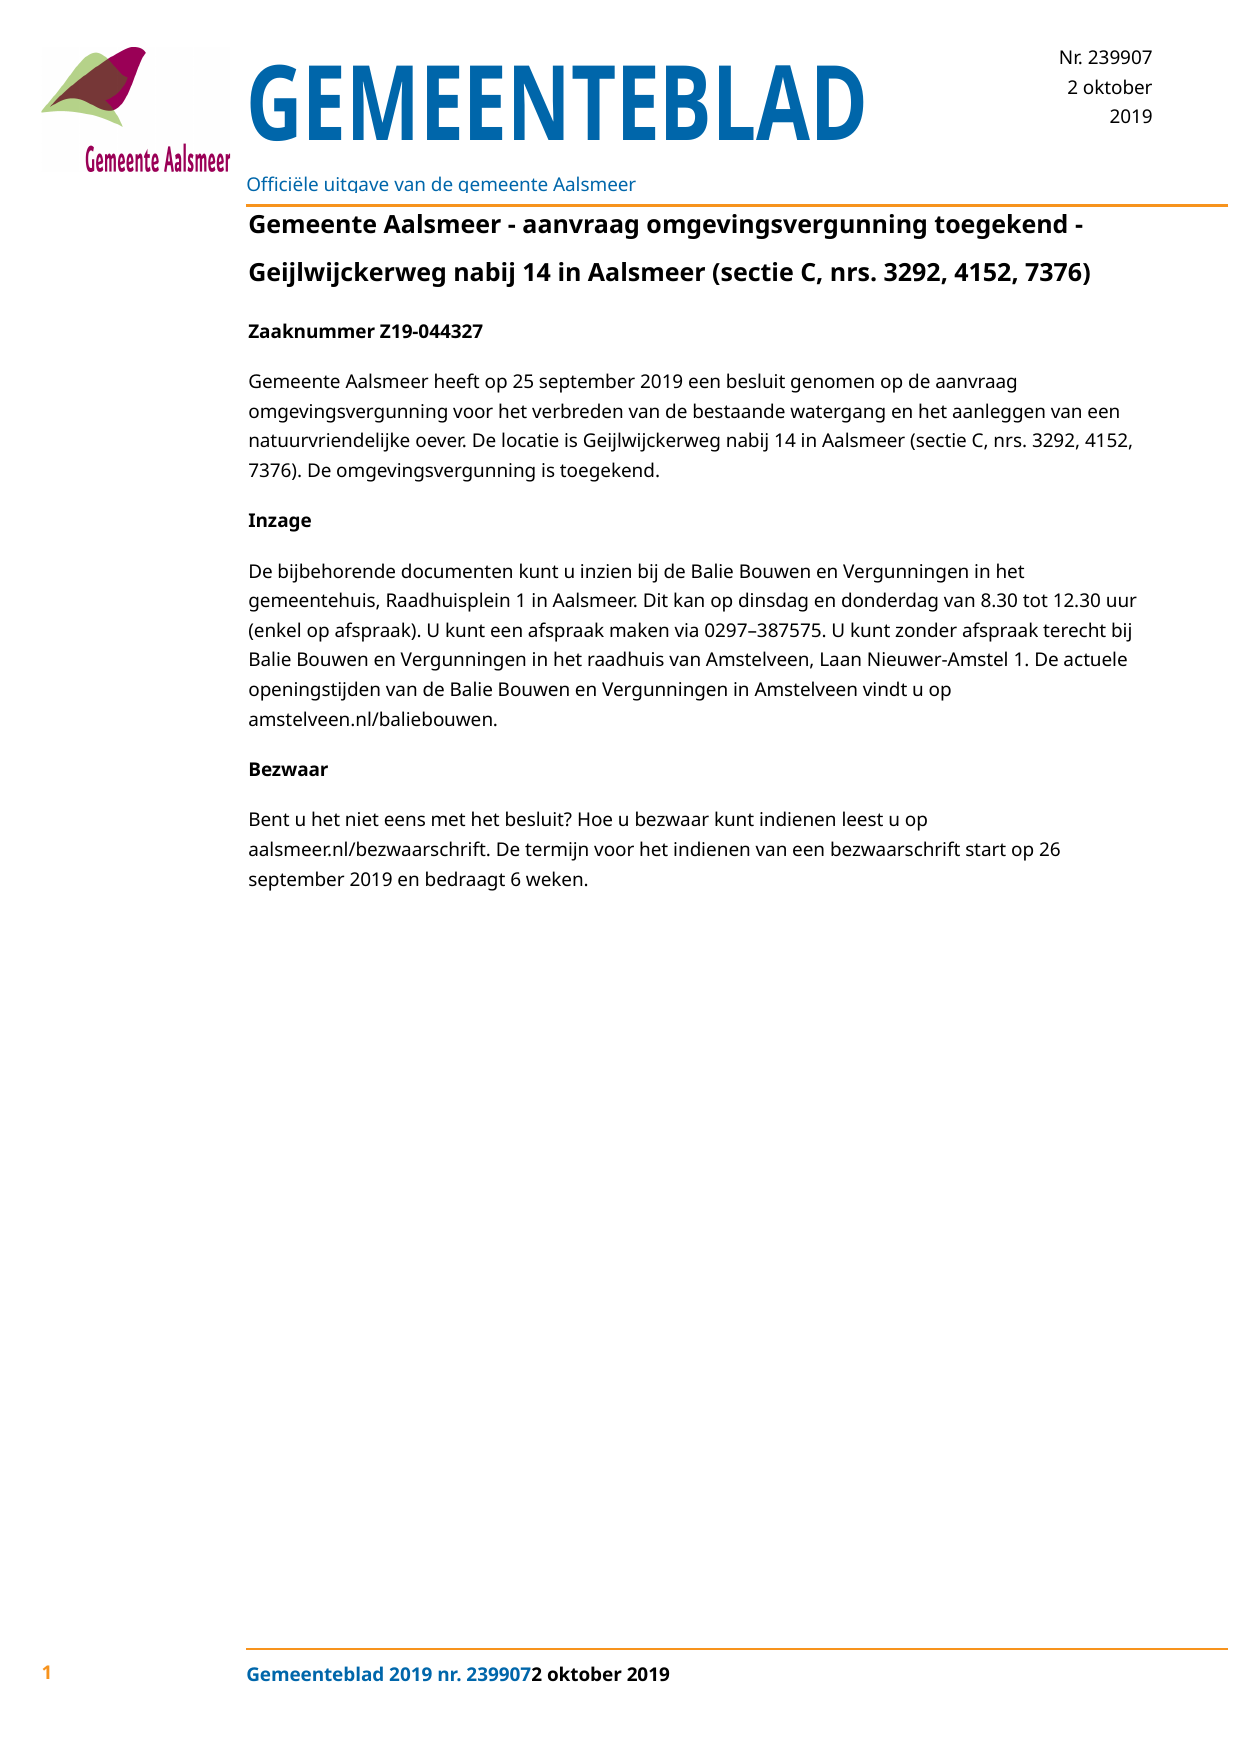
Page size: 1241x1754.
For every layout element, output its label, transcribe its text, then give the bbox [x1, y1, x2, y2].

text Gemeente Aalsmeer heeft op 25 september 2019 een besluit genomen op de aanvraag omgevingsvergunning voor het verbreden van de bestaande watergang en het aanleggen van een natuurvriendelijke oever. De locatie is Geijlwijckerweg nabij 14 in Aalsmeer (sectie C, nrs. 3292, 4152, 7376). De omgevingsvergunning is toegekend. [248, 368, 1152, 483]
text Bent u het niet eens met het besluit? Hoe u bezwaar kunt indienen leest u op aalsmeer.nl/bezwaarschrift. De termijn voor het indienen van een bezwaarschrift start op 26 september 2019 en bedraagt 6 weken. [248, 807, 1152, 892]
picture [41, 47, 231, 172]
text Inzage [248, 507, 1152, 533]
text Zaaknummer Z19-044327 [248, 318, 1152, 344]
text Bezwaar [248, 756, 1152, 782]
text De bijbehorende documenten kunt u inzien bij de Balie Bouwen en Vergunningen in het gemeentehuis, Raadhuisplein 1 in Aalsmeer. Dit kan op dinsdag en donderdag van 8.30 tot 12.30 uur (enkel op afspraak). U kunt een afspraak maken via 0297–387575. U kunt zonder afspraak terecht bij Balie Bouwen en Vergunningen in het raadhuis van Amstelveen, Laan Nieuwer-Amstel 1. De actuele openingstijden van de Balie Bouwen en Vergunningen in Amstelveen vindt u op amstelveen.nl/baliebouwen. [248, 558, 1152, 732]
text Gemeente Aalsmeer - aanvraag omgevingsvergunning toegekend - Geijlwijckerweg nabij 14 in Aalsmeer (sectie C, nrs. 3292, 4152, 7376) [248, 207, 1152, 288]
